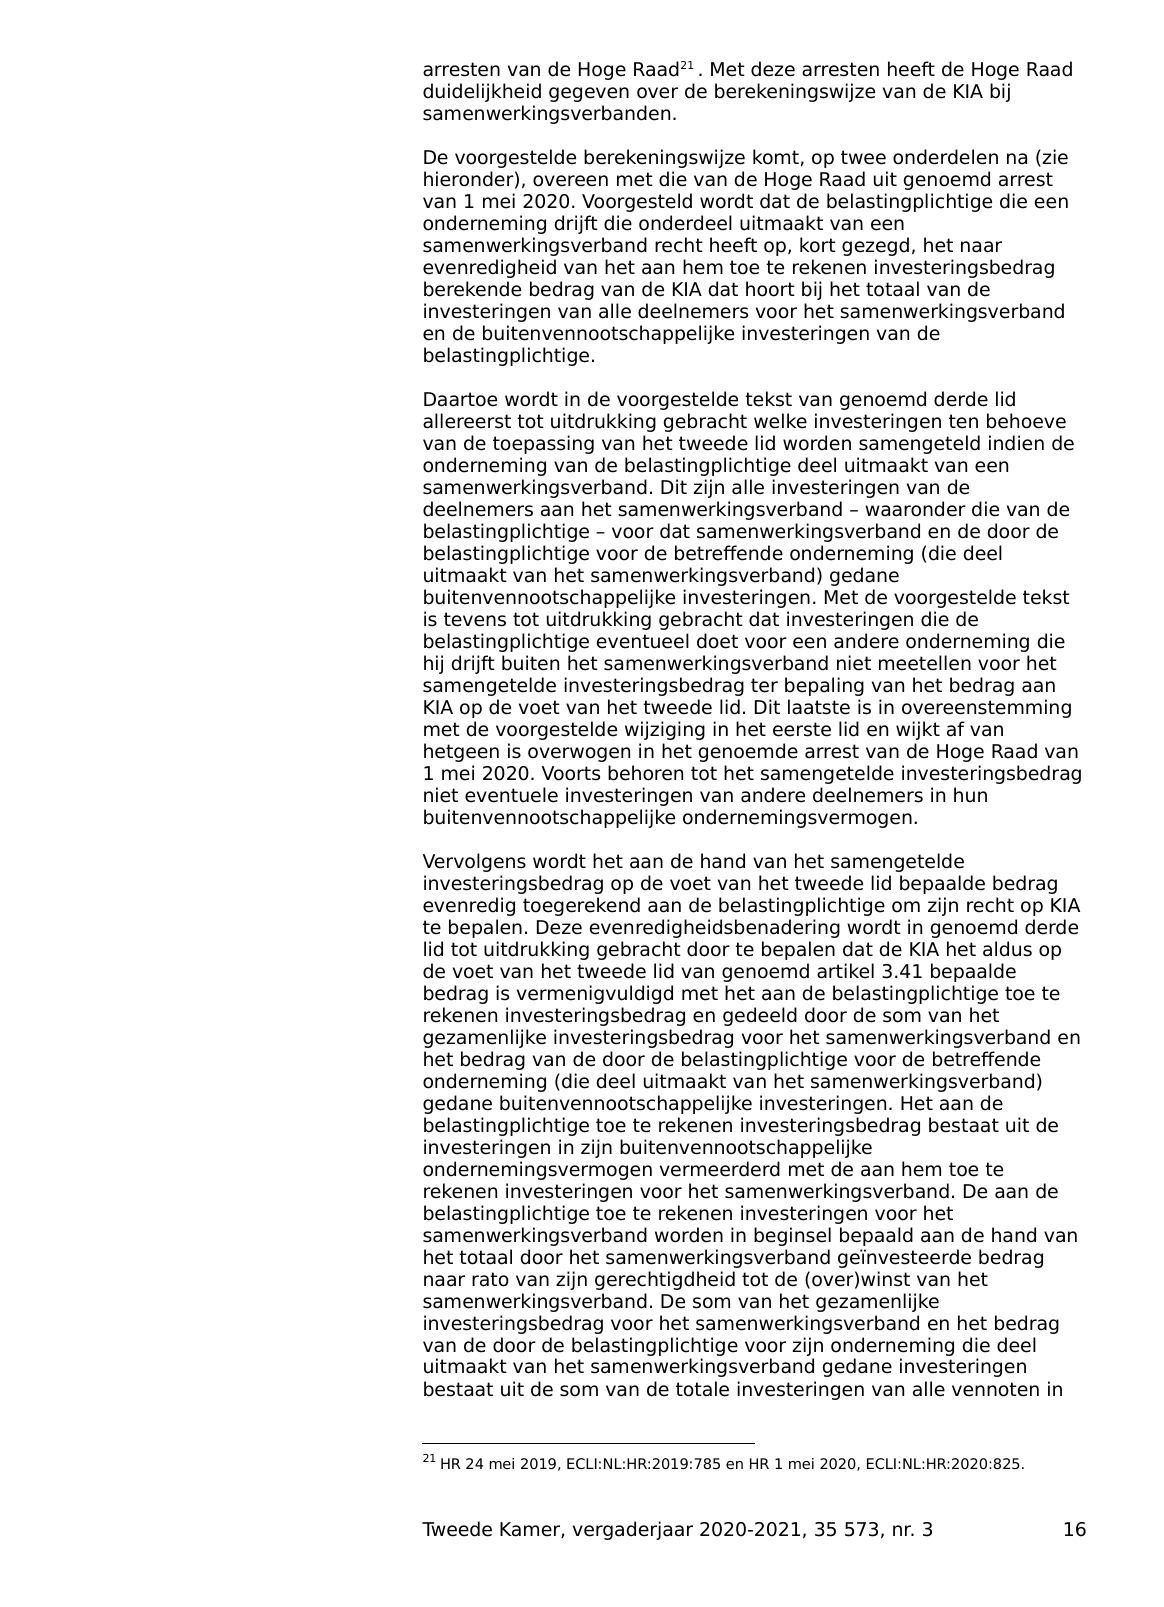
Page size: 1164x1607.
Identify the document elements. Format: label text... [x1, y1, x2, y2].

text De voorgestelde berekeningswijze komt, op twee onderdelen na (zie hieronder), overeen met die van de Hoge Raad uit genoemd arrest van 1 mei 2020. Voorgesteld wordt dat de belastingplichtige die een onderneming drijft die onderdeel uitmaakt van een samenwerkingsverband recht heeft op, kort gezegd, het naar evenredigheid van het aan hem toe te rekenen investeringsbedrag berekende bedrag van de KIA dat hoort bij het totaal van de investeringen van alle deelnemers voor het samenwerkingsverband en de buitenvennootschappelijke investeringen van de belastingplichtige. [422, 147, 1087, 367]
text HR 24 mei 2019, ECLI:NL:HR:2019:785 en HR 1 mei 2020, ECLI:NL:HR:2020:825. [422, 1452, 1087, 1474]
text Vervolgens wordt het aan de hand van het samengetelde investeringsbedrag op de voet van het tweede lid bepaalde bedrag evenredig toegerekend aan de belastingplichtige om zijn recht op KIA te bepalen. Deze evenredigheidsbenadering wordt in genoemd derde lid tot uitdrukking gebracht door te bepalen dat de KIA het aldus op de voet van het tweede lid van genoemd artikel 3.41 bepaalde bedrag is vermenigvuldigd met het aan de belastingplichtige toe te rekenen investeringsbedrag en gedeeld door de som van het gezamenlijke investeringsbedrag voor het samenwerkingsverband en het bedrag van de door de belastingplichtige voor de betreffende onderneming (die deel uitmaakt van het samenwerkingsverband) gedane buitenvennootschappelijke investeringen. Het aan de belastingplichtige toe te rekenen investeringsbedrag bestaat uit de investeringen in zijn buitenvennootschappelijke ondernemingsvermogen vermeerderd met de aan hem toe te rekenen investeringen voor het samenwerkingsverband. De aan de belastingplichtige toe te rekenen investeringen voor het samenwerkingsverband worden in beginsel bepaald aan de hand van het totaal door het samenwerkingsverband geïnvesteerde bedrag naar rato van zijn gerechtigdheid tot de (over)winst van het samenwerkingsverband. De som van het gezamenlijke investeringsbedrag voor het samenwerkingsverband en het bedrag van de door de belastingplichtige voor zijn onderneming die deel uitmaakt van het samenwerkingsverband gedane investeringen bestaat uit de som van de totale investeringen van alle vennoten in [422, 851, 1087, 1400]
text arresten van de Hoge Raad. Met deze arresten heeft de Hoge Raad duidelijkheid gegeven over de berekeningswijze van de KIA bij samenwerkingsverbanden. [422, 59, 1087, 125]
text Daartoe wordt in de voorgestelde tekst van genoemd derde lid allereerst tot uitdrukking gebracht welke investeringen ten behoeve van de toepassing van het tweede lid worden samengeteld indien de onderneming van de belastingplichtige deel uitmaakt van een samenwerkingsverband. Dit zijn alle investeringen van de deelnemers aan het samenwerkingsverband – waaronder die van de belastingplichtige – voor dat samenwerkingsverband en de door de belastingplichtige voor de betreffende onderneming (die deel uitmaakt van het samenwerkingsverband) gedane buitenvennootschappelijke investeringen. Met de voorgestelde tekst is tevens tot uitdrukking gebracht dat investeringen die de belastingplichtige eventueel doet voor een andere onderneming die hij drijft buiten het samenwerkingsverband niet meetellen voor het samengetelde investeringsbedrag ter bepaling van het bedrag aan KIA op de voet van het tweede lid. Dit laatste is in overeenstemming met de voorgestelde wijziging in het eerste lid en wijkt af van hetgeen is overwogen in het genoemde arrest van de Hoge Raad van 1 mei 2020. Voorts behoren tot het samengetelde investeringsbedrag niet eventuele investeringen van andere deelnemers in hun buitenvennootschappelijke ondernemingsvermogen. [422, 389, 1087, 829]
